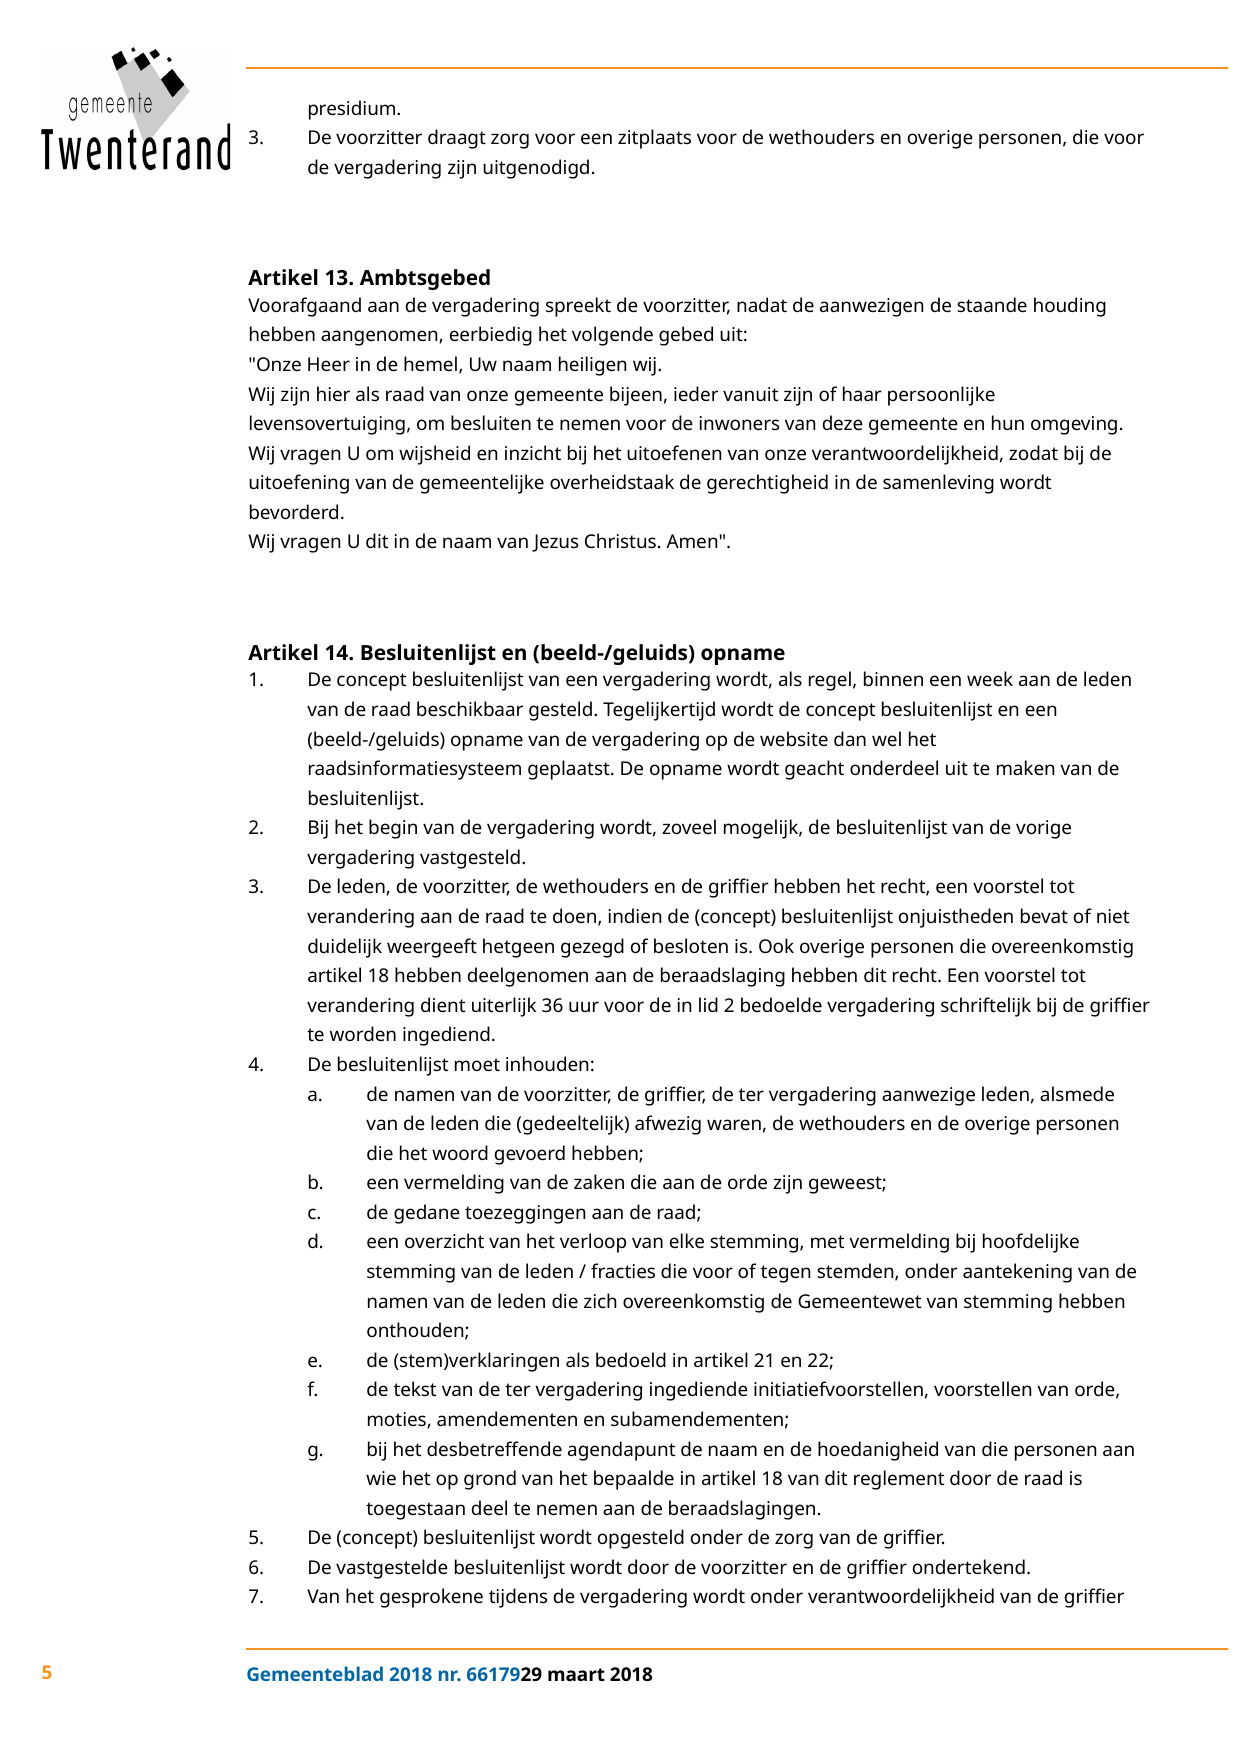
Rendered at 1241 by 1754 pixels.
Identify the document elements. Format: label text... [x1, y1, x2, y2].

list De besluitenlijst moet inhouden: [248, 1051, 1152, 1077]
list presidium. [248, 95, 1152, 121]
text Voorafgaand aan de vergadering spreekt de voorzitter, nadat de aanwezigen de staande houding hebben aangenomen, eerbiedig het volgende gebed uit: [248, 292, 1152, 347]
list bij het desbetreffende agendapunt de naam en de hoedanigheid van die personen aan wie het op grond van het bepaalde in artikel 18 van dit reglement door de raad is toegestaan deel te nemen aan de beraadslagingen. [307, 1436, 1152, 1521]
list de tekst van de ter vergadering ingediende initiatiefvoorstellen, voorstellen van orde, moties, amendementen en subamendementen; [307, 1377, 1152, 1432]
list Bij het begin van de vergadering wordt, zoveel mogelijk, de besluitenlijst van de vorige vergadering vastgesteld. [248, 814, 1152, 870]
list een vermelding van de zaken die aan de orde zijn geweest; [307, 1169, 1152, 1195]
list Van het gesprokene tijdens de vergadering wordt onder verantwoordelijkheid van de griffier [248, 1584, 1152, 1609]
text "Onze Heer in de hemel, Uw naam heiligen wij. [248, 351, 1152, 377]
list De leden, de voorzitter, de wethouders en de griffier hebben het recht, een voorstel tot verandering aan de raad te doen, indien de (concept) besluitenlijst onjuistheden bevat of niet duidelijk weergeeft hetgeen gezegd of besloten is. Ook overige personen die overeenkomstig artikel 18 hebben deelgenomen aan de beraadslaging hebben dit recht. Een voorstel tot verandering dient uiterlijk 36 uur voor de in lid 2 bedoelde vergadering schriftelijk bij de griffier te worden ingediend. [248, 874, 1152, 1047]
list een overzicht van het verloop van elke stemming, met vermelding bij hoofdelijke stemming van de leden / fracties die voor of tegen stemden, onder aantekening van de namen van de leden die zich overeenkomstig de Gemeentewet van stemming hebben onthouden; [307, 1229, 1152, 1343]
text Wij vragen U dit in de naam van Jezus Christus. Amen". [248, 529, 1152, 554]
list De concept besluitenlijst van een vergadering wordt, als regel, binnen een week aan de leden van de raad beschikbaar gesteld. Tegelijkertijd wordt de concept besluitenlijst en een (beeld-/geluids) opname van de vergadering op de website dan wel het raadsinformatiesysteem geplaatst. De opname wordt geacht onderdeel uit te maken van de besluitenlijst. [248, 667, 1152, 811]
text Wij zijn hier als raad van onze gemeente bijeen, ieder vanuit zijn of haar persoonlijke levensovertuiging, om besluiten te nemen voor de inwoners van deze gemeente en hun omgeving. Wij vragen U om wijsheid en inzicht bij het uitoefenen van onze verantwoordelijkheid, zodat bij de uitoefening van de gemeentelijke overheidstaak de gerechtigheid in de samenleving wordt bevorderd. [248, 381, 1152, 525]
picture [41, 47, 231, 172]
list de gedane toezeggingen aan de raad; [307, 1199, 1152, 1225]
list de namen van de voorzitter, de griffier, de ter vergadering aanwezige leden, alsmede van de leden die (gedeeltelijk) afwezig waren, de wethouders en de overige personen die het woord gevoerd hebben; [307, 1081, 1152, 1166]
list De (concept) besluitenlijst wordt opgesteld onder de zorg van de griffier. [248, 1524, 1152, 1550]
text Artikel 13. Ambtsgebed [248, 263, 1152, 292]
list De voorzitter draagt zorg voor een zitplaats voor de wethouders en overige personen, die voor de vergadering zijn uitgenodigd. [248, 124, 1152, 180]
list De vastgestelde besluitenlijst wordt door de voorzitter en de griffier ondertekend. [248, 1554, 1152, 1580]
list de (stem)verklaringen als bedoeld in artikel 21 en 22; [307, 1347, 1152, 1373]
text Artikel 14. Besluitenlijst en (beeld-/geluids) opname [248, 638, 1152, 667]
